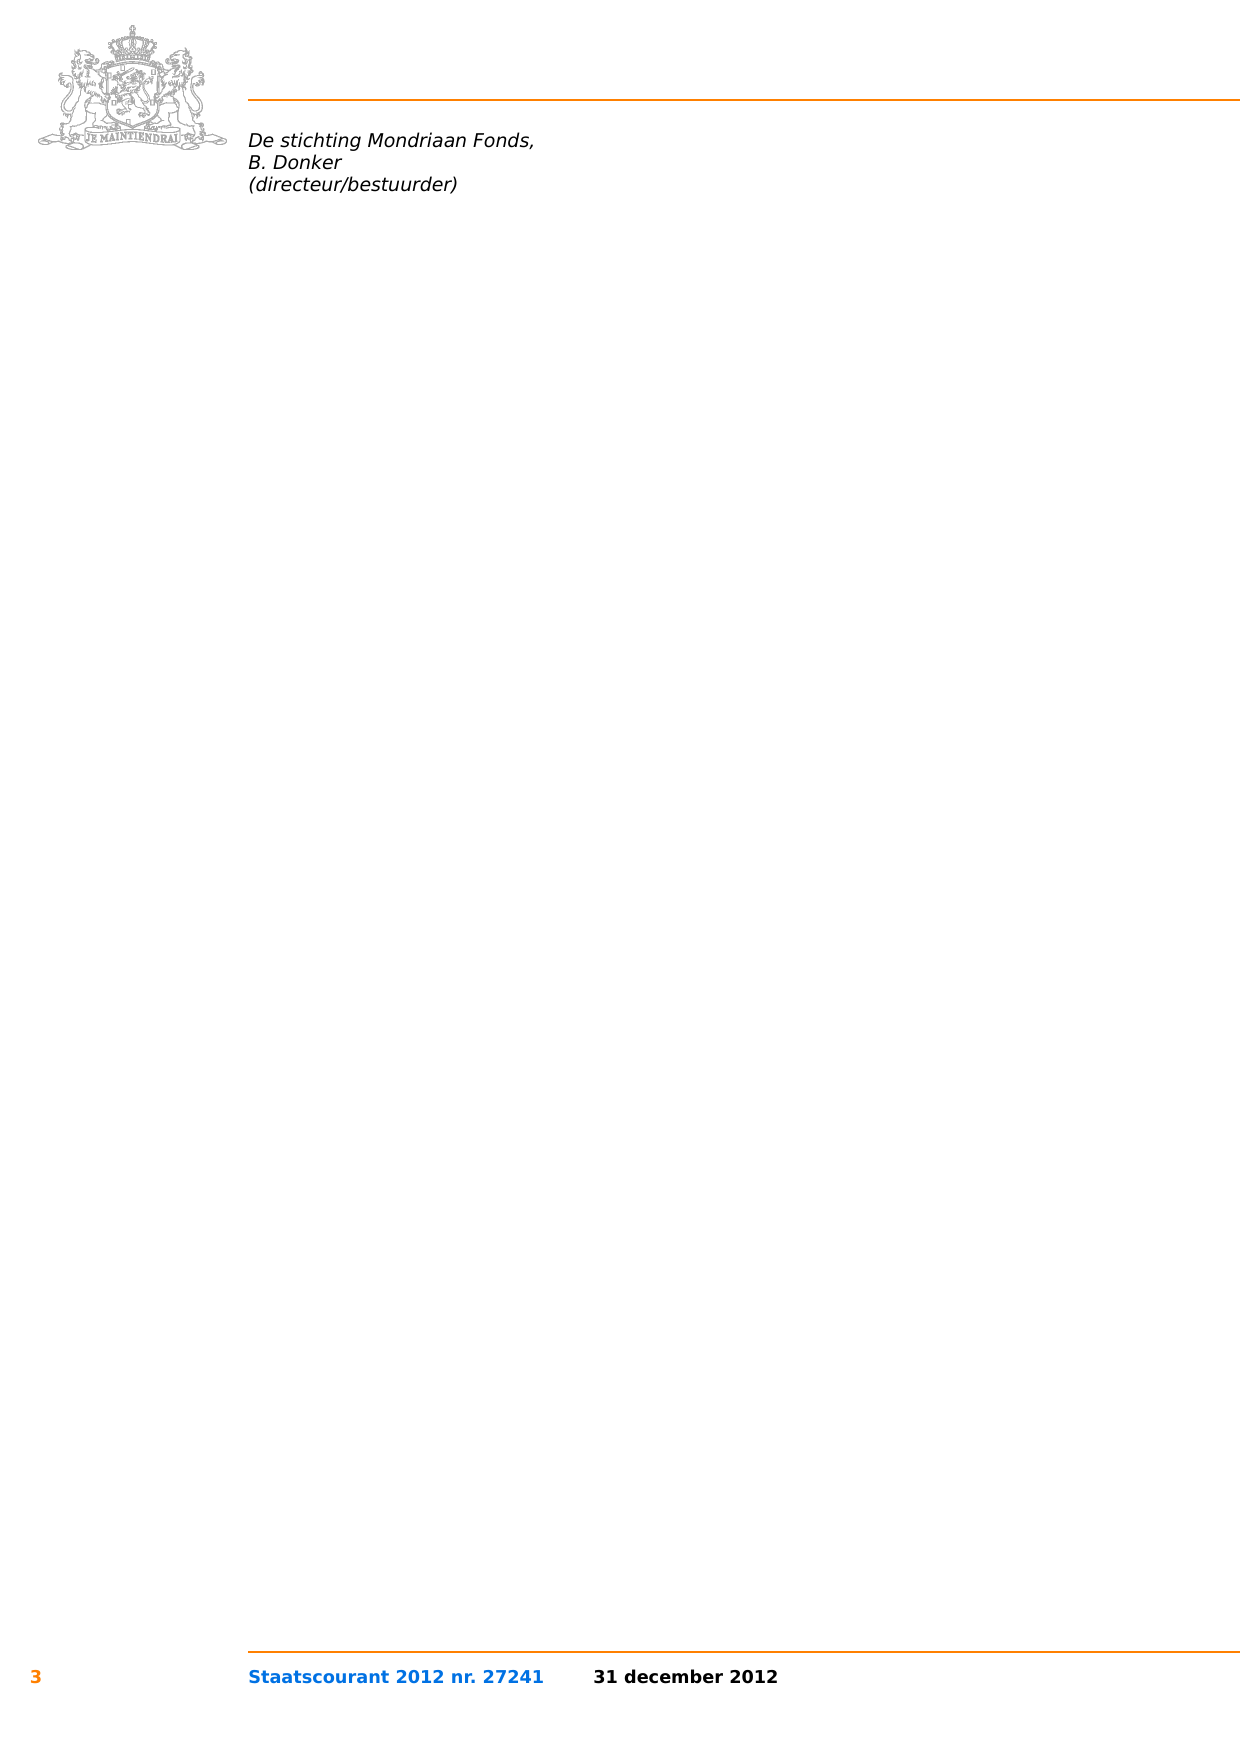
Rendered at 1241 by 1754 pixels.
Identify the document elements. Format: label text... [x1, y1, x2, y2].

picture [38, 25, 227, 150]
text De stichting Mondriaan Fonds, B. Donker (directeur/bestuurder) [248, 130, 1163, 196]
